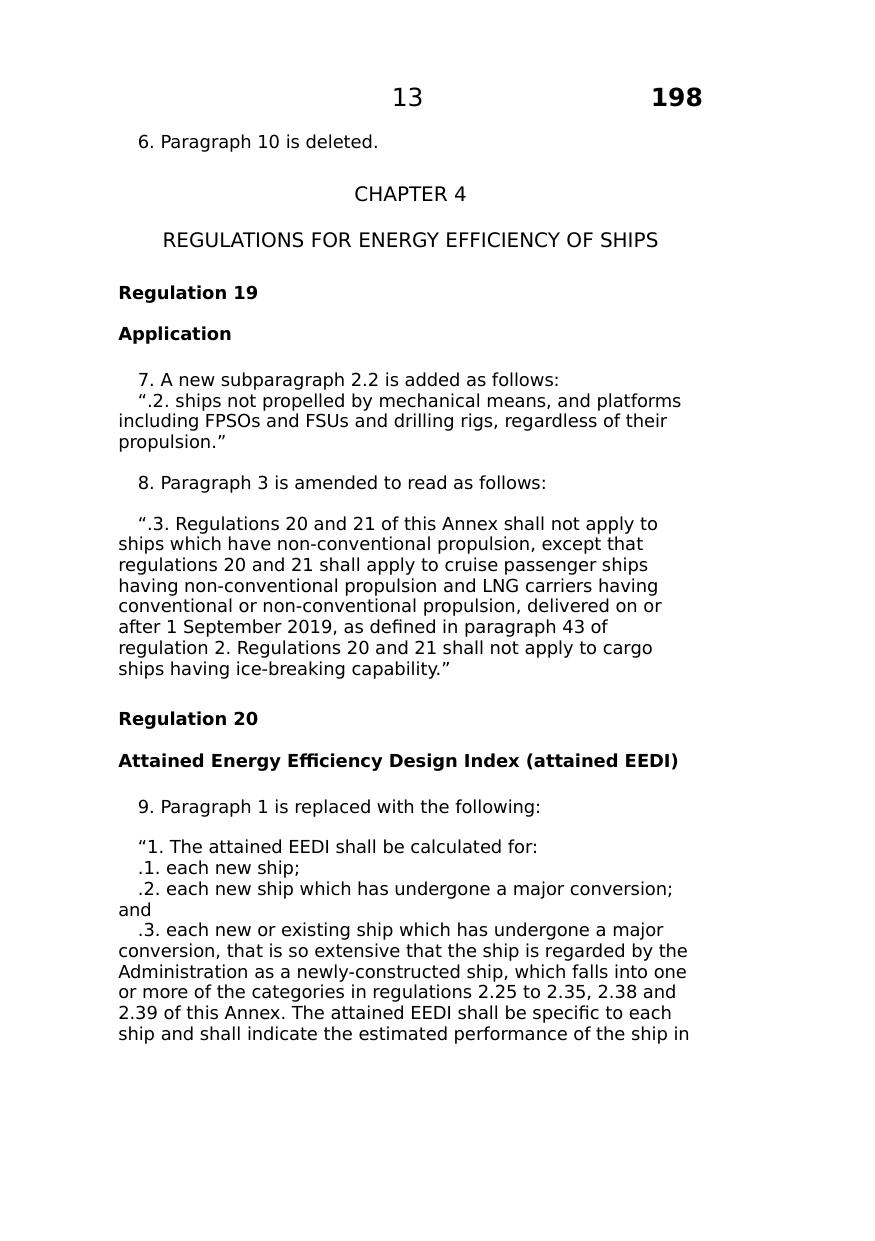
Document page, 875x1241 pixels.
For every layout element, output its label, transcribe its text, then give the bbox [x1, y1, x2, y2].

subtitle Regulation 20 Attained Energy Efficiency Design Index (attained EEDI) [118, 709, 703, 771]
text 6. Paragraph 10 is deleted. [118, 132, 703, 153]
text “.2. ships not propelled by mechanical means, and platforms including FPSOs and FSUs and drilling rigs, regardless of their propulsion.” [118, 391, 703, 453]
text .2. each new ship which has undergone a major conversion; and [118, 879, 703, 920]
text 7. A new subparagraph 2.2 is added as follows: [118, 370, 703, 391]
text .1. each new ship; [118, 858, 703, 879]
text “1. The attained EEDI shall be calculated for: [118, 837, 703, 858]
text 8. Paragraph 3 is amended to read as follows: [118, 473, 703, 493]
text 9. Paragraph 1 is replaced with the following: [118, 796, 703, 817]
subtitle Regulation 19 Application [118, 283, 703, 345]
subtitle CHAPTER 4 REGULATIONS FOR ENERGY EFFICIENCY OF SHIPS [118, 183, 703, 253]
text “.3. Regulations 20 and 21 of this Annex shall not apply to ships which have non-conventional propulsion, except that regulations 20 and 21 shall apply to cruise passenger ships having non-conventional propulsion and LNG carriers having conventional or non-conventional propulsion, delivered on or after 1 September 2019, as defined in paragraph 43 of regulation 2. Regulations 20 and 21 shall not apply to cargo ships having ice-breaking capability.” [118, 513, 703, 679]
text .3. each new or existing ship which has undergone a major conversion, that is so extensive that the ship is regarded by the Administration as a newly-constructed ship, which falls into one or more of the categories in regulations 2.25 to 2.35, 2.38 and 2.39 of this Annex. The attained EEDI shall be specific to each ship and shall indicate the estimated performance of the ship in [118, 920, 703, 1044]
